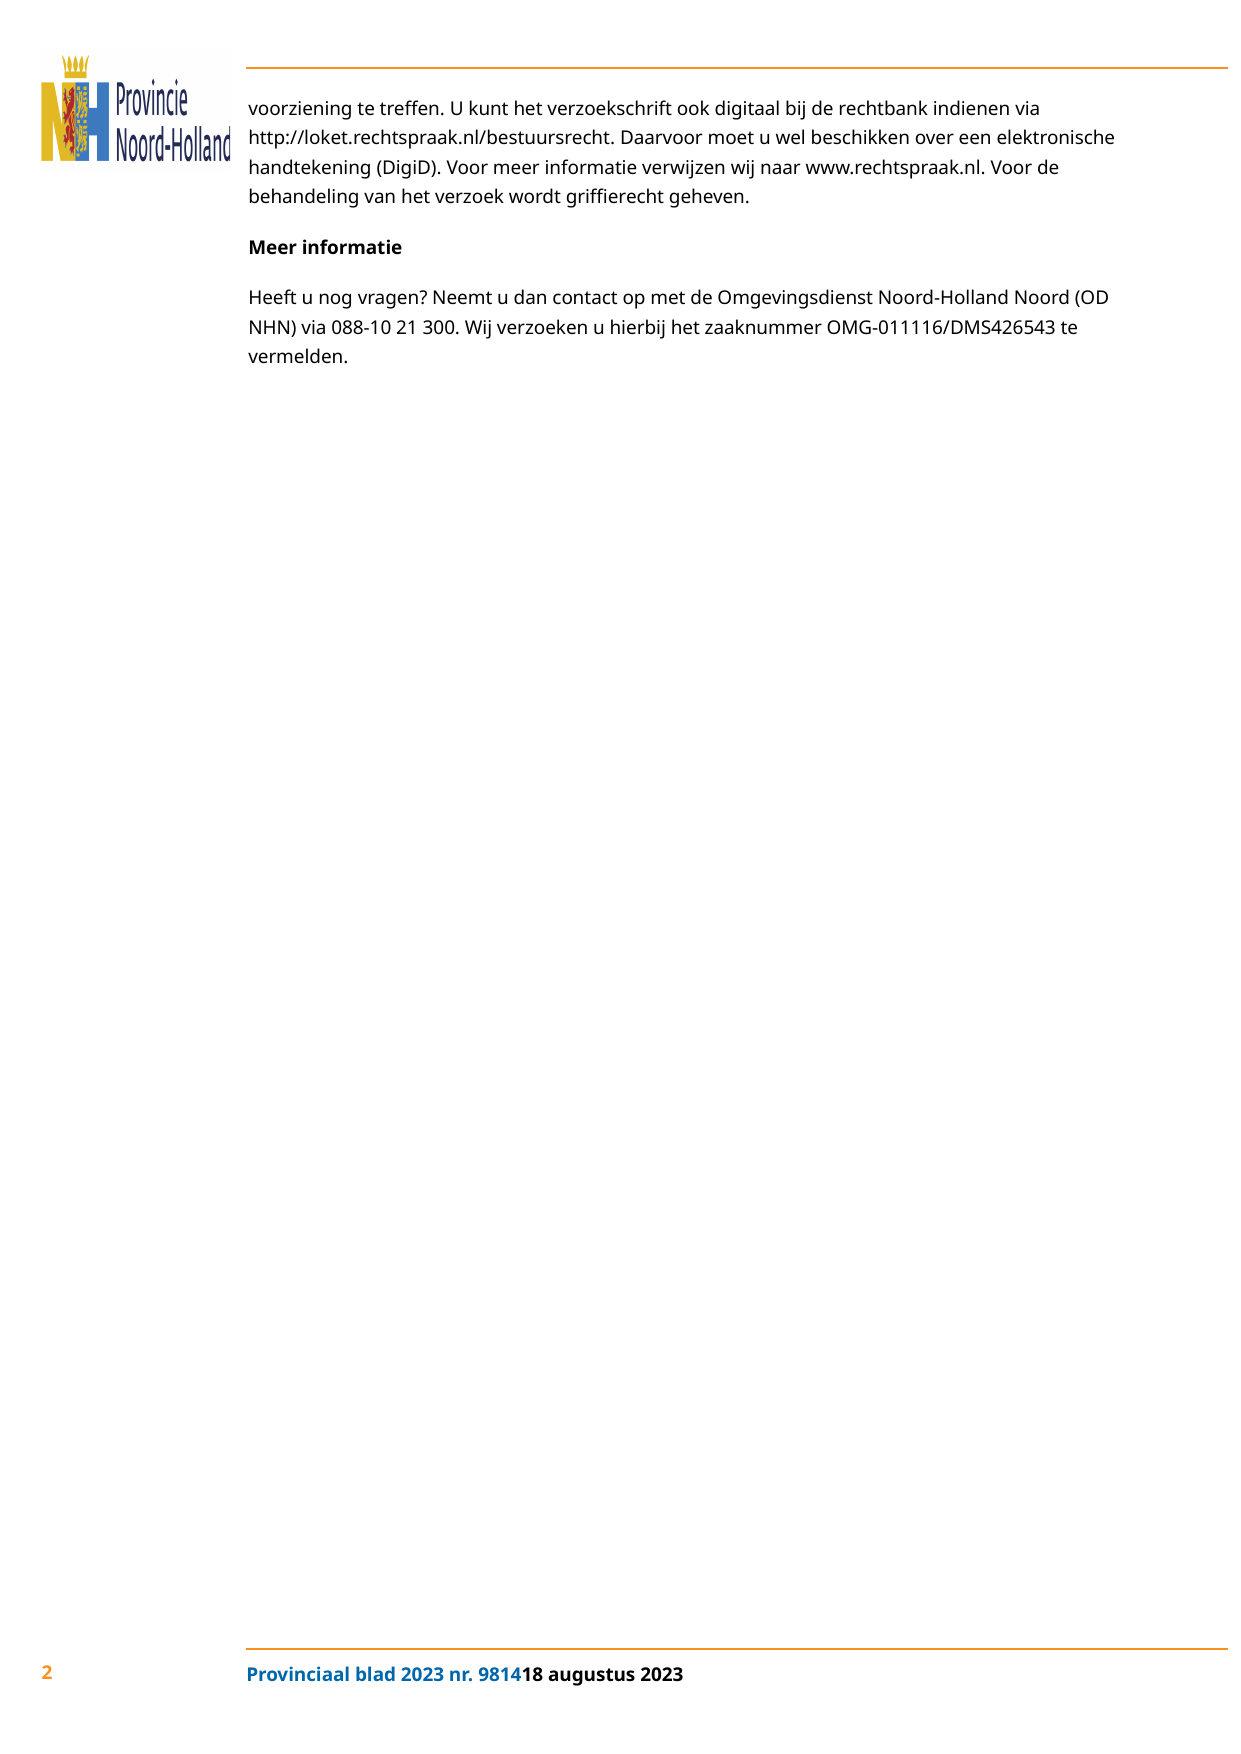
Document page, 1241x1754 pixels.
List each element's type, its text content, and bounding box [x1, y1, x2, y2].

text voorziening te treffen. U kunt het verzoekschrift ook digitaal bij de rechtbank indienen via http://loket.rechtspraak.nl/bestuursrecht. Daarvoor moet u wel beschikken over een elektronische handtekening (DigiD). Voor meer informatie verwijzen wij naar www.rechtspraak.nl. Voor de behandeling van het verzoek wordt griffierecht geheven. [248, 95, 1152, 209]
picture [41, 47, 231, 172]
text Meer informatie [248, 234, 1152, 260]
text Heeft u nog vragen? Neemt u dan contact op met de Omgevingsdienst Noord-Holland Noord (OD NHN) via 088-10 21 300. Wij verzoeken u hierbij het zaaknummer OMG-011116/DMS426543 te vermelden. [248, 284, 1152, 369]
